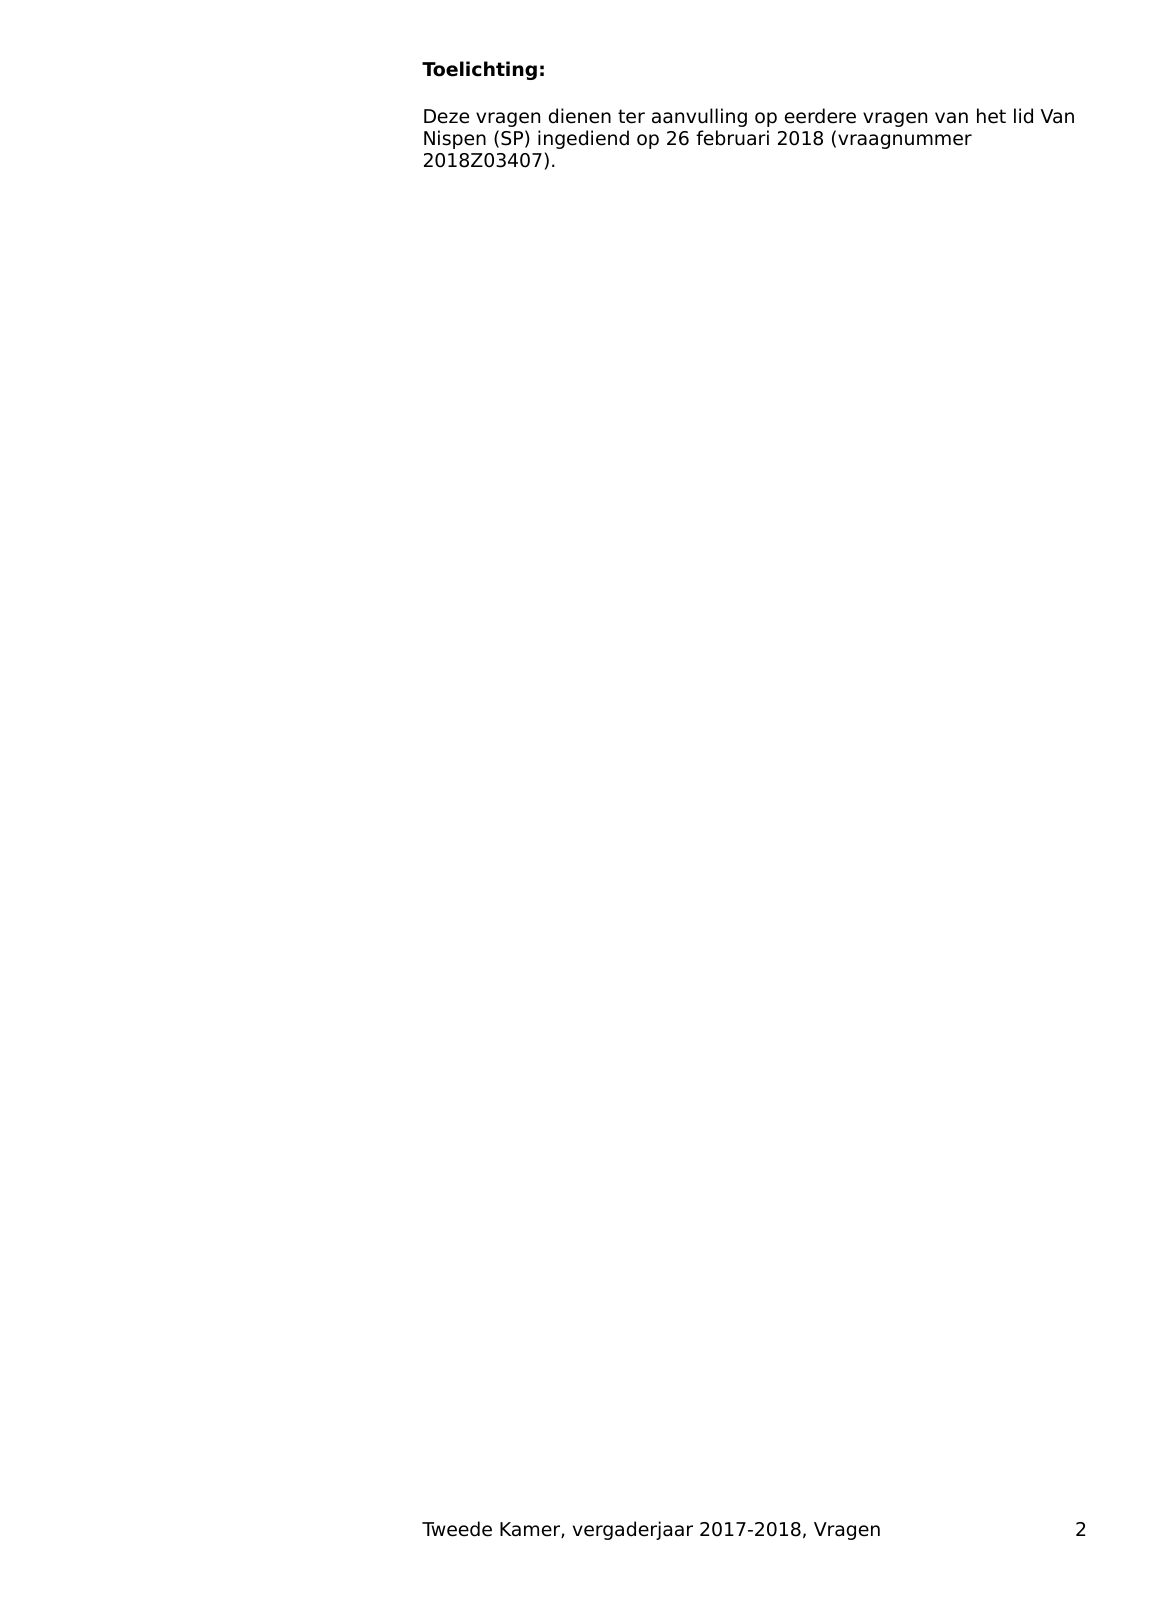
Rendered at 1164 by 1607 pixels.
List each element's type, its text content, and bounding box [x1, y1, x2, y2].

text Deze vragen dienen ter aanvulling op eerdere vragen van het lid Van Nispen (SP) ingediend op 26 februari 2018 (vraagnummer 2018Z03407). [422, 106, 1087, 172]
subtitle Toelichting: [422, 59, 1087, 81]
